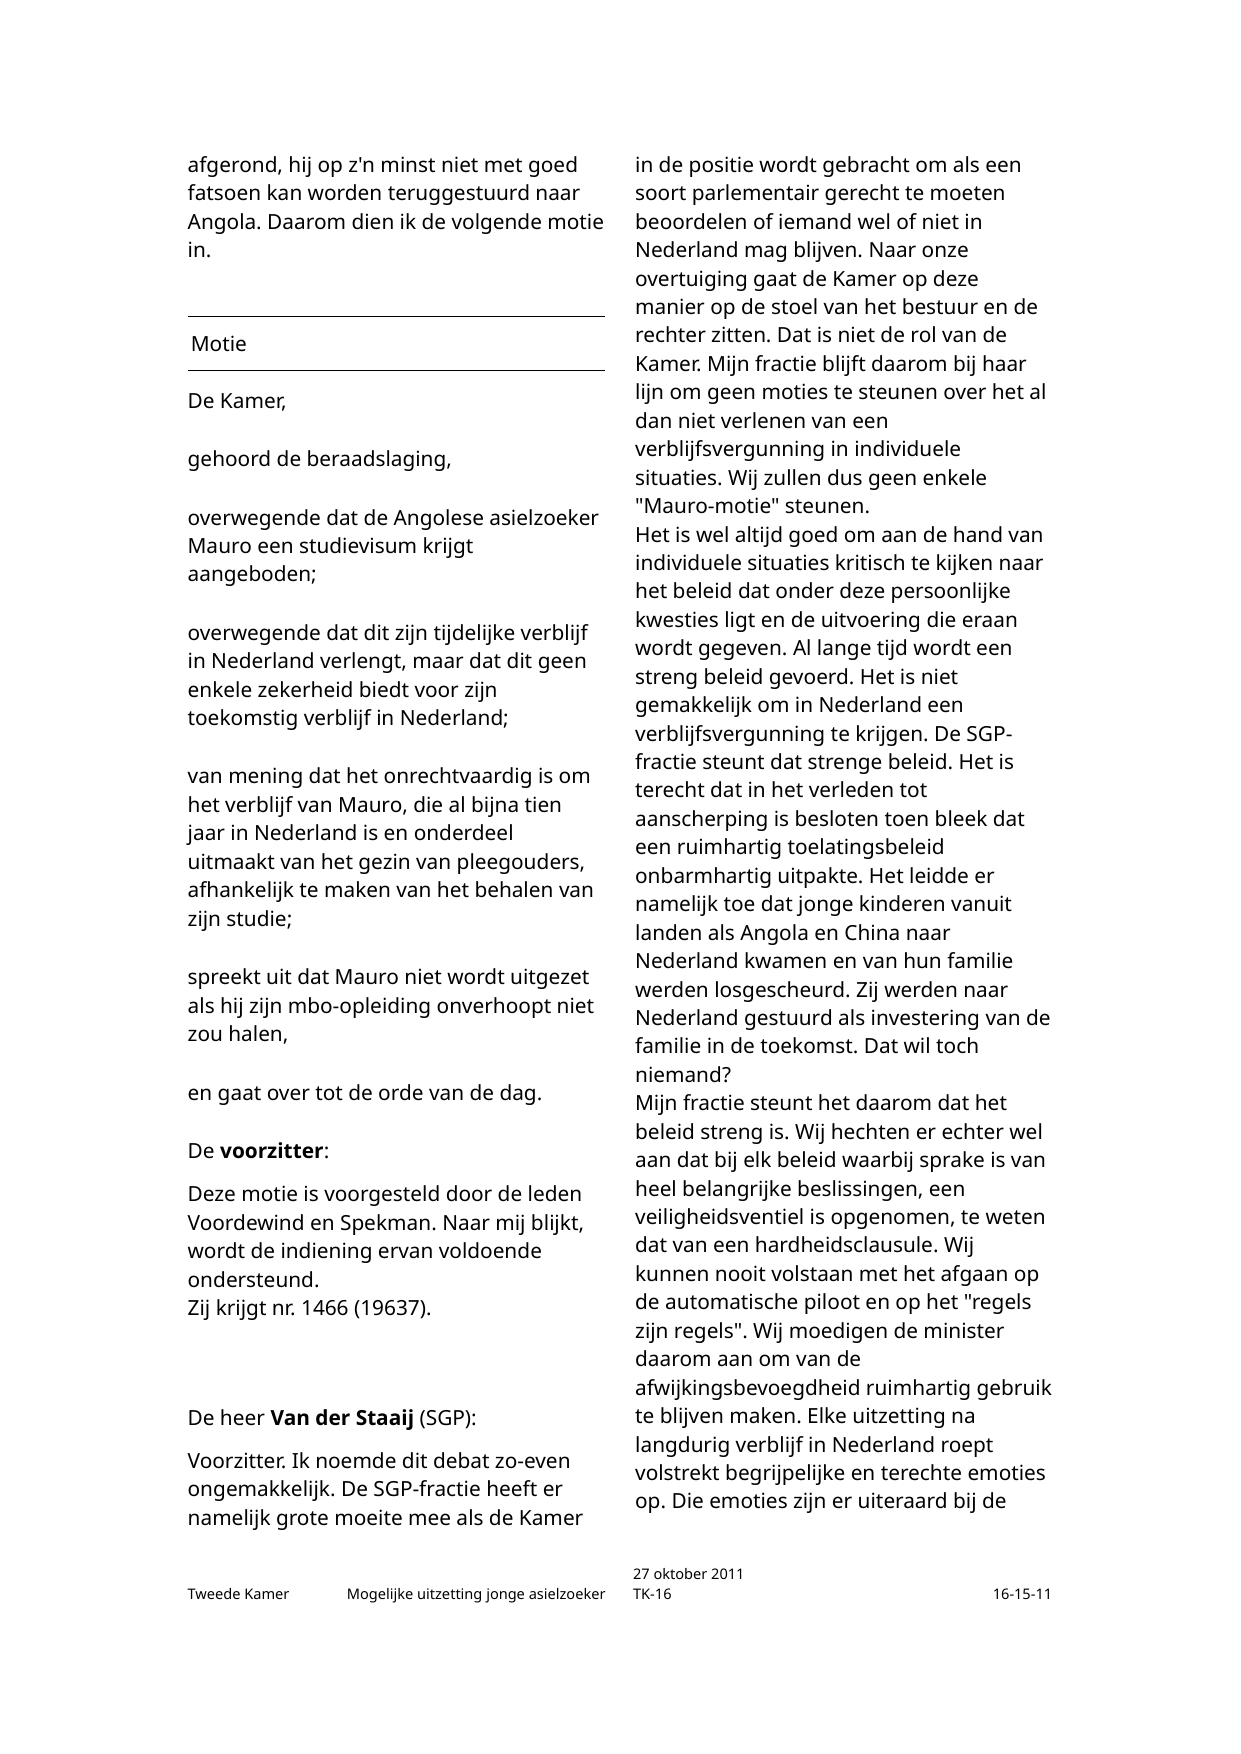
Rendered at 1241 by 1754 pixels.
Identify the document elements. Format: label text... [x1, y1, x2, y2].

text van mening dat het onrechtvaardig is om het verblijf van Mauro, die al bijna tien jaar in Nederland is en onderdeel uitmaakt van het gezin van pleegouders, afhankelijk te maken van het behalen van zijn studie; [187, 762, 605, 932]
text Het is wel altijd goed om aan de hand van individuele situaties kritisch te kijken naar het beleid dat onder deze persoonlijke kwesties ligt en de uitvoering die eraan wordt gegeven. Al lange tijd wordt een streng beleid gevoerd. Het is niet gemakkelijk om in Nederland een verblijfsvergunning te krijgen. De SGP-fractie steunt dat strenge beleid. Het is terecht dat in het verleden tot aanscherping is besloten toen bleek dat een ruimhartig toelatingsbeleid onbarmhartig uitpakte. Het leidde er namelijk toe dat jonge kinderen vanuit landen als Angola en China naar Nederland kwamen en van hun familie werden losgescheurd. Zij werden naar Nederland gestuurd als investering van de familie in de toekomst. Dat wil toch niemand? [635, 520, 1053, 1088]
text gehoord de beraadslaging, [187, 444, 605, 473]
text afgerond, hij op z'n minst niet met goed fatsoen kan worden teruggestuurd naar Angola. Daarom dien ik de volgende motie in. [187, 150, 605, 264]
text Mijn fractie steunt het daarom dat het beleid streng is. Wij hechten er echter wel aan dat bij elk beleid waarbij sprake is van heel belangrijke beslissingen, een veiligheidsventiel is opgenomen, te weten dat van een hardheidsclausule. Wij kunnen nooit volstaan met het afgaan op de automatische piloot en op het "regels zijn regels". Wij moedigen de minister daarom aan om van de afwijkingsbevoegdheid ruimhartig gebruik te blijven maken. Elke uitzetting na langdurig verblijf in Nederland roept volstrekt begrijpelijke en terechte emoties op. Die emoties zijn er uiteraard bij de [635, 1088, 1053, 1515]
subtitle Motie [187, 317, 605, 371]
text Deze motie is voorgesteld door de leden Voordewind en Spekman. Naar mij blijkt, wordt de indiening ervan voldoende ondersteund. [187, 1179, 605, 1293]
text spreekt uit dat Mauro niet wordt uitgezet als hij zijn mbo-opleiding onverhoopt niet zou halen, [187, 962, 605, 1048]
text De heer Van der Staaij (SGP): [187, 1403, 605, 1431]
text en gaat over tot de orde van de dag. [187, 1078, 605, 1106]
text in de positie wordt gebracht om als een soort parlementair gerecht te moeten beoordelen of iemand wel of niet in Nederland mag blijven. Naar onze overtuiging gaat de Kamer op deze manier op de stoel van het bestuur en de rechter zitten. Dat is niet de rol van de Kamer. Mijn fractie blijft daarom bij haar lijn om geen moties te steunen over het al dan niet verlenen van een verblijfsvergunning in individuele situaties. Wij zullen dus geen enkele "Mauro-motie" steunen. [635, 150, 1053, 520]
text overwegende dat de Angolese asielzoeker Mauro een studievisum krijgt aangeboden; [187, 503, 605, 588]
text De voorzitter: [187, 1136, 605, 1164]
text De Kamer, [187, 386, 605, 414]
text overwegende dat dit zijn tijdelijke verblijf in Nederland verlengt, maar dat dit geen enkele zekerheid biedt voor zijn toekomstig verblijf in Nederland; [187, 618, 605, 732]
text  [187, 1352, 605, 1380]
text Zij krijgt nr. 1466 (19637). [187, 1293, 605, 1322]
text Voorzitter. Ik noemde dit debat zo-even ongemakkelijk. De SGP-fractie heeft er namelijk grote moeite mee als de Kamer [187, 1446, 605, 1531]
